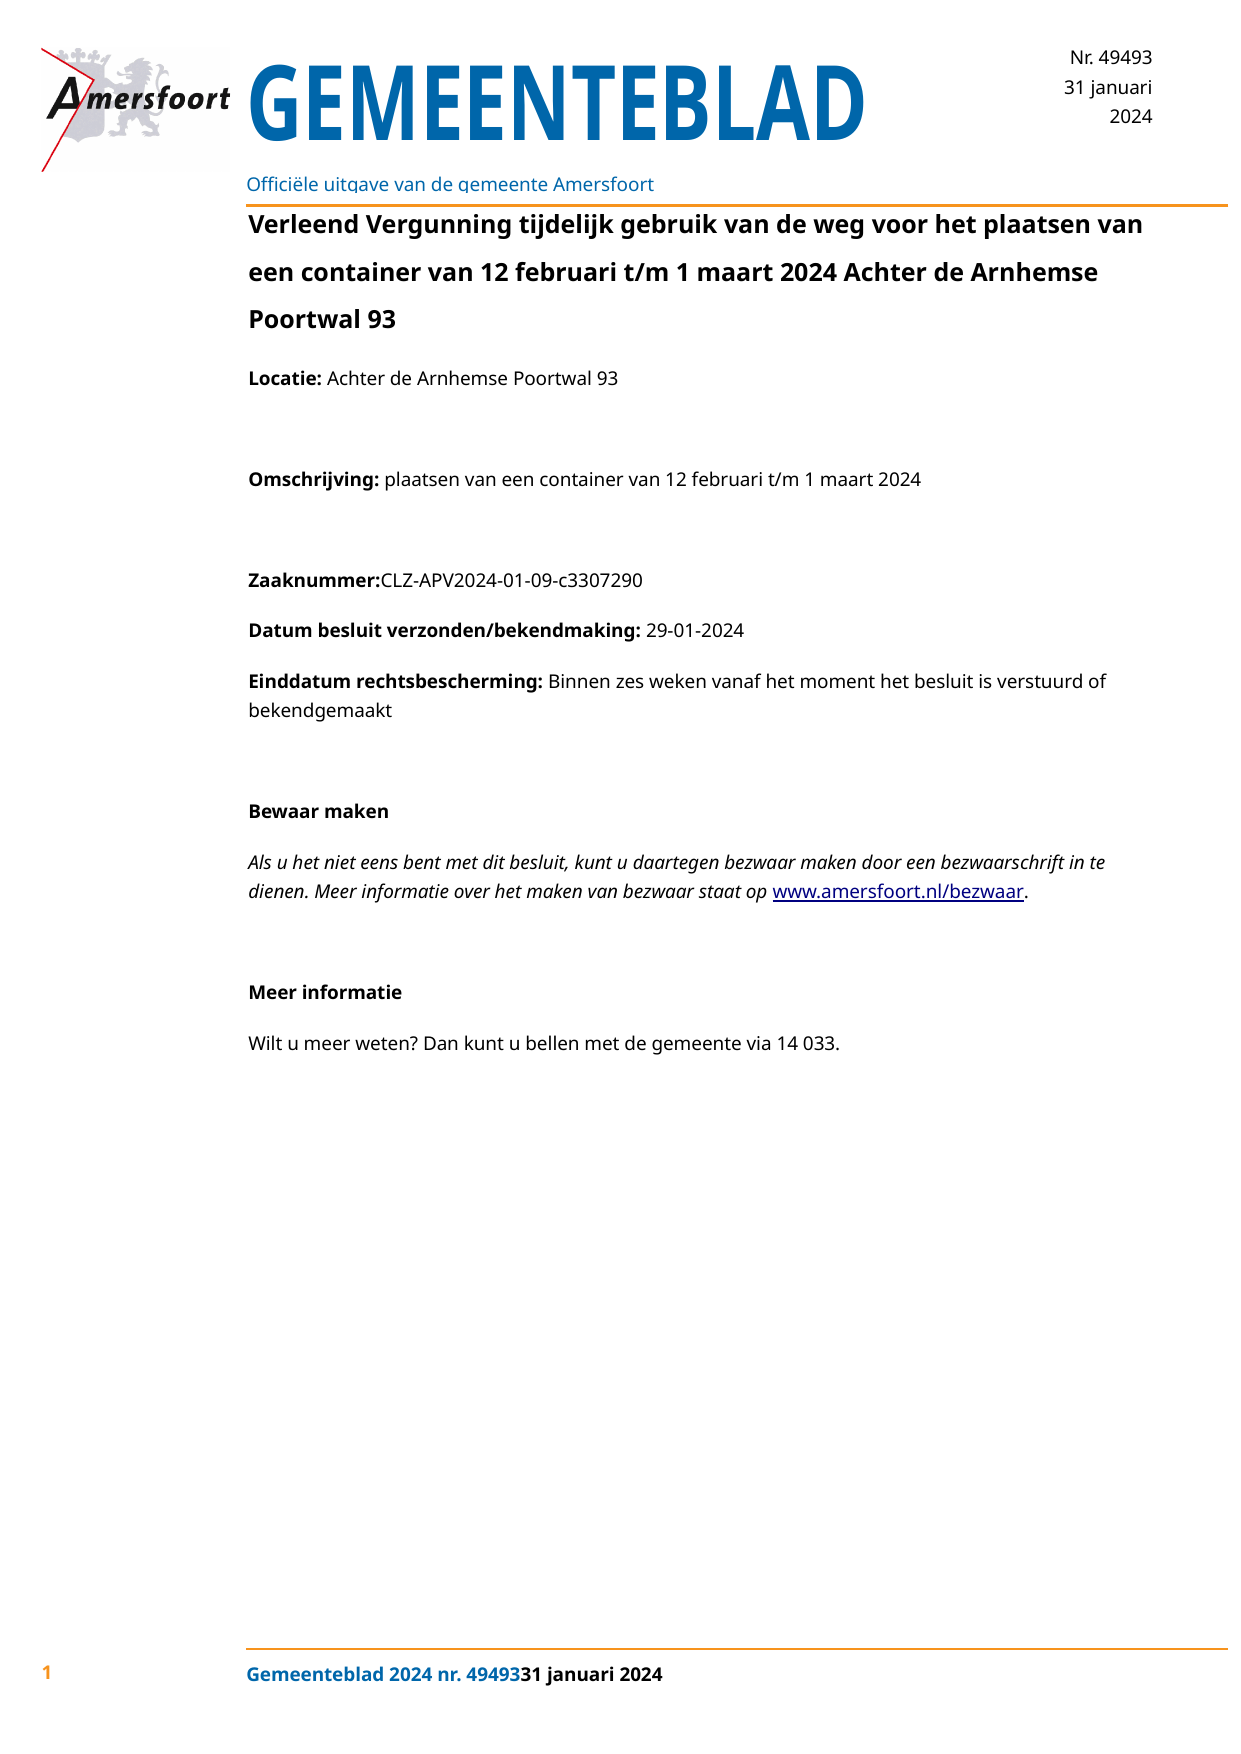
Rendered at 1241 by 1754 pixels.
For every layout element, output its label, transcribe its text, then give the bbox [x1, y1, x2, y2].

text Einddatum rechtsbescherming: Binnen zes weken vanaf het moment het besluit is verstuurd of bekendgemaakt [248, 668, 1152, 723]
text Omschrijving: plaatsen van een container van 12 februari t/m 1 maart 2024 [248, 466, 1152, 492]
text Verleend Vergunning tijdelijk gebruik van de weg voor het plaatsen van een container van 12 februari t/m 1 maart 2024 Achter de Arnhemse Poortwal 93 [248, 207, 1152, 336]
text Zaaknummer:CLZ-APV2024-01-09-c3307290 [248, 567, 1152, 593]
text Bewaar maken [248, 798, 1152, 824]
text Wilt u meer weten? Dan kunt u bellen met de gemeente via 14 033. [248, 1030, 1152, 1055]
text Als u het niet eens bent met dit besluit, kunt u daartegen bezwaar maken door een bezwaarschrift in te dienen. Meer informatie over het maken van bezwaar staat op www.amersfoort.nl/bezwaar. [248, 849, 1152, 904]
text Locatie: Achter de Arnhemse Poortwal 93 [248, 366, 1152, 391]
picture [41, 47, 231, 172]
text Meer informatie [248, 979, 1152, 1005]
text Datum besluit verzonden/bekendmaking: 29-01-2024 [248, 618, 1152, 643]
